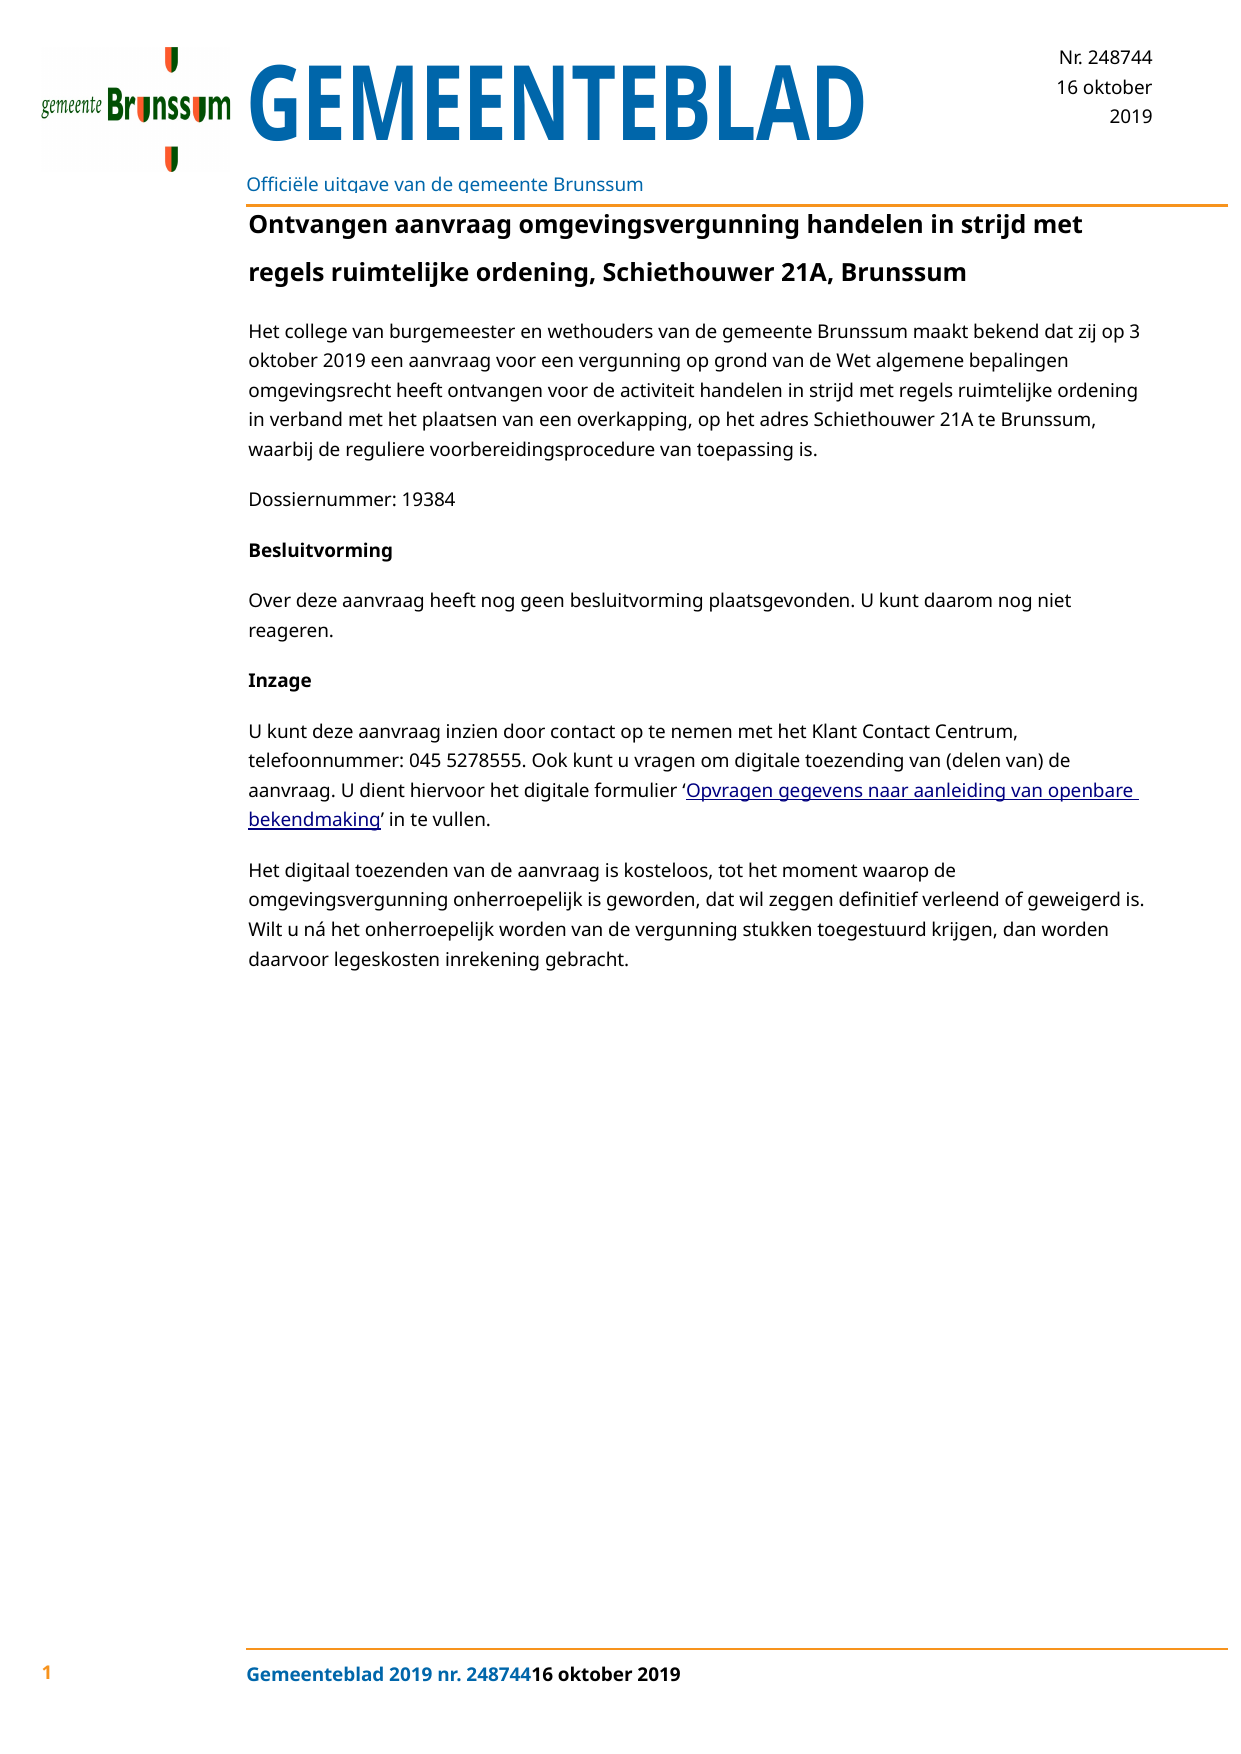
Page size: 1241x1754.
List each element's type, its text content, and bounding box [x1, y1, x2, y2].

text Over deze aanvraag heeft nog geen besluitvorming plaatsgevonden. U kunt daarom nog niet reageren. [248, 587, 1152, 643]
text Besluitvorming [248, 537, 1152, 563]
text Dossiernummer: 19384 [248, 487, 1152, 512]
text Ontvangen aanvraag omgevingsvergunning handelen in strijd met regels ruimtelijke ordening, Schiethouwer 21A, Brunssum [248, 207, 1152, 288]
picture [41, 47, 231, 172]
text Inzage [248, 667, 1152, 693]
text U kunt deze aanvraag inzien door contact op te nemen met het Klant Contact Centrum, telefoonnummer: 045 5278555. Ook kunt u vragen om digitale toezending van (delen van) de aanvraag. U dient hiervoor het digitale formulier ‘Opvragen gegevens naar aanleiding van openbare bekendmaking’ in te vullen. [248, 718, 1152, 832]
text Het college van burgemeester en wethouders van de gemeente Brunssum maakt bekend dat zij op 3 oktober 2019 een aanvraag voor een vergunning op grond van de Wet algemene bepalingen omgevingsrecht heeft ontvangen voor de activiteit handelen in strijd met regels ruimtelijke ordening in verband met het plaatsen van een overkapping, op het adres Schiethouwer 21A te Brunssum, waarbij de reguliere voorbereidingsprocedure van toepassing is. [248, 318, 1152, 462]
text Het digitaal toezenden van de aanvraag is kosteloos, tot het moment waarop de omgevingsvergunning onherroepelijk is geworden, dat wil zeggen definitief verleend of geweigerd is. Wilt u ná het onherroepelijk worden van de vergunning stukken toegestuurd krijgen, dan worden daarvoor legeskosten inrekening gebracht. [248, 857, 1152, 972]
